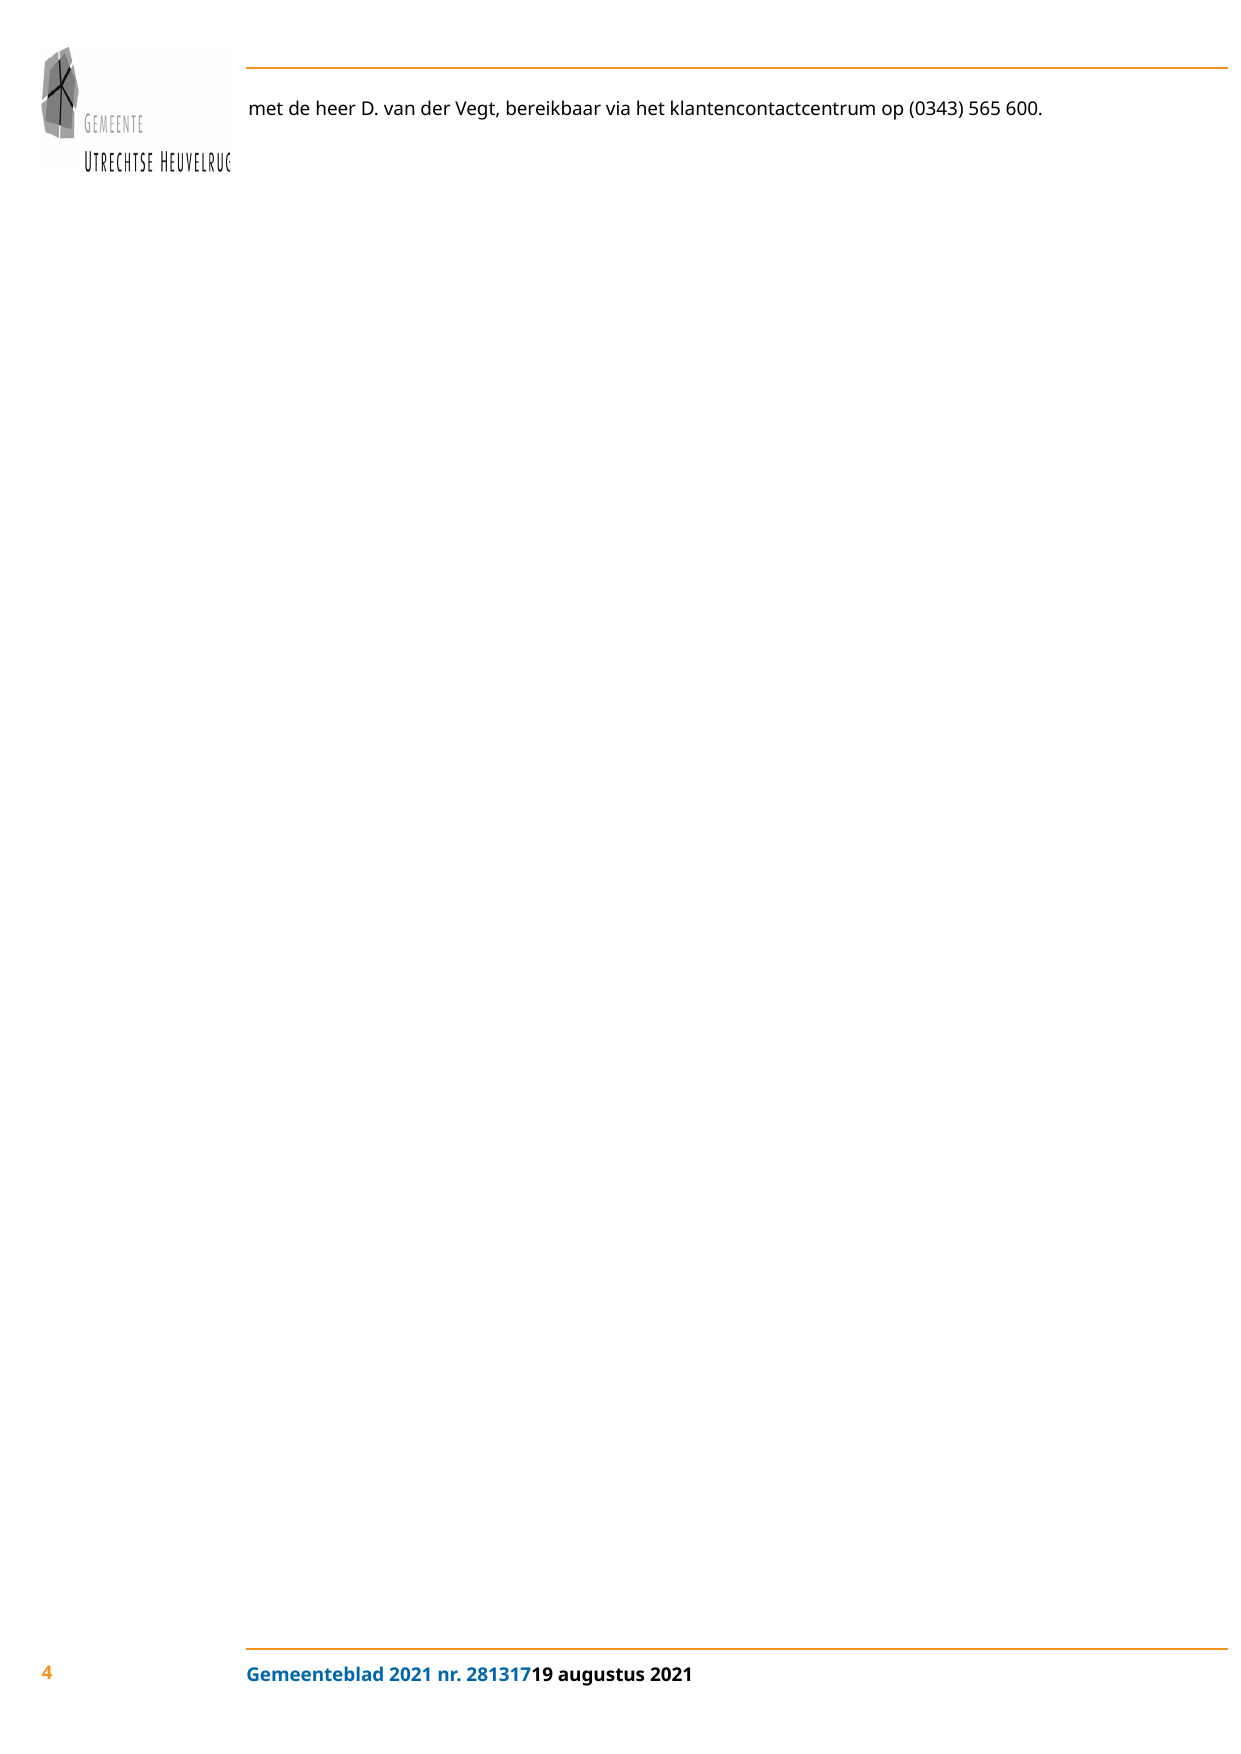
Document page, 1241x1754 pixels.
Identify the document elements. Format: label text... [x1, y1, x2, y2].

picture [41, 47, 231, 172]
text met de heer D. van der Vegt, bereikbaar via het klantencontactcentrum op (0343) 565 600. [248, 95, 1152, 121]
